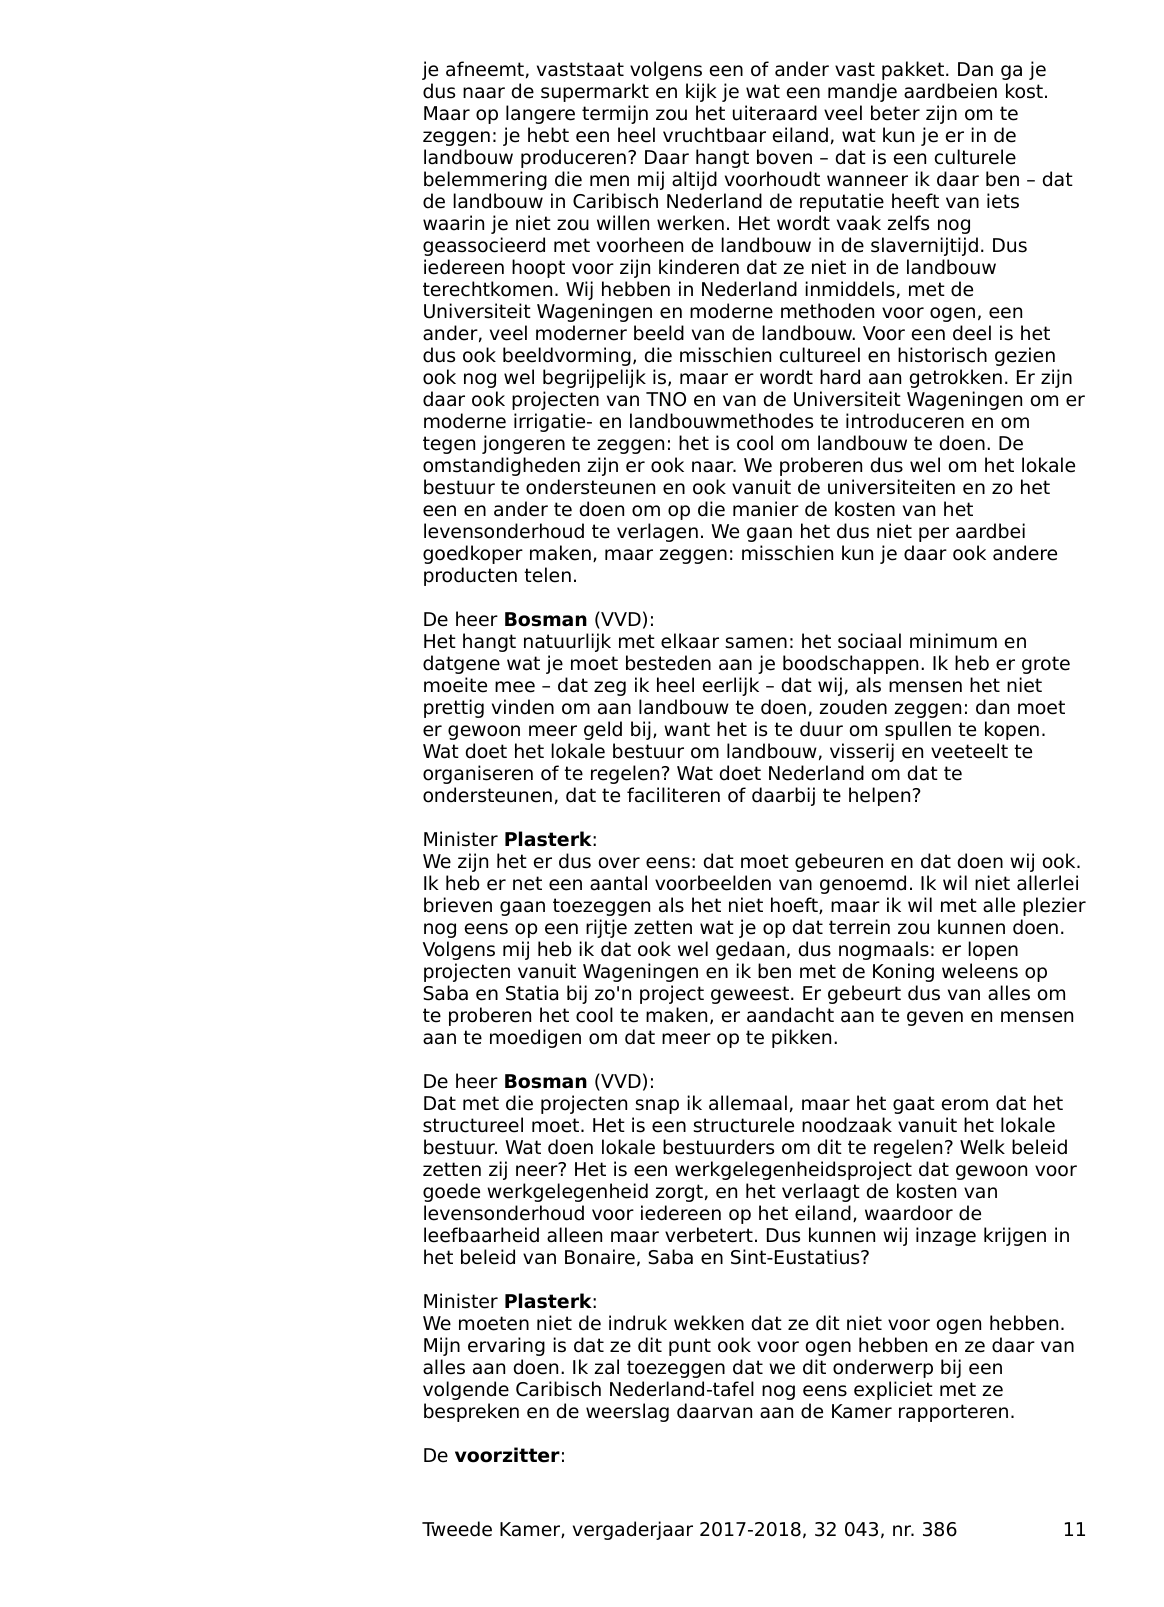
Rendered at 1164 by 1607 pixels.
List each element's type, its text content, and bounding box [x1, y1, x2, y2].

text De heer Bosman (VVD): [422, 609, 1087, 631]
text We moeten niet de indruk wekken dat ze dit niet voor ogen hebben. Mijn ervaring is dat ze dit punt ook voor ogen hebben en ze daar van alles aan doen. Ik zal toezeggen dat we dit onderwerp bij een volgende Caribisch Nederland-tafel nog eens expliciet met ze bespreken en de weerslag daarvan aan de Kamer rapporteren. [422, 1313, 1087, 1423]
text Minister Plasterk: [422, 1291, 1087, 1313]
text Het hangt natuurlijk met elkaar samen: het sociaal minimum en datgene wat je moet besteden aan je boodschappen. Ik heb er grote moeite mee – dat zeg ik heel eerlijk – dat wij, als mensen het niet prettig vinden om aan landbouw te doen, zouden zeggen: dan moet er gewoon meer geld bij, want het is te duur om spullen te kopen. Wat doet het lokale bestuur om landbouw, visserij en veeteelt te organiseren of te regelen? Wat doet Nederland om dat te ondersteunen, dat te faciliteren of daarbij te helpen? [422, 631, 1087, 807]
text We zijn het er dus over eens: dat moet gebeuren en dat doen wij ook. Ik heb er net een aantal voorbeelden van genoemd. Ik wil niet allerlei brieven gaan toezeggen als het niet hoeft, maar ik wil met alle plezier nog eens op een rijtje zetten wat je op dat terrein zou kunnen doen. Volgens mij heb ik dat ook wel gedaan, dus nogmaals: er lopen projecten vanuit Wageningen en ik ben met de Koning weleens op Saba en Statia bij zo'n project geweest. Er gebeurt dus van alles om te proberen het cool te maken, er aandacht aan te geven en mensen aan te moedigen om dat meer op te pikken. [422, 851, 1087, 1048]
text je afneemt, vaststaat volgens een of ander vast pakket. Dan ga je dus naar de supermarkt en kijk je wat een mandje aardbeien kost. Maar op langere termijn zou het uiteraard veel beter zijn om te zeggen: je hebt een heel vruchtbaar eiland, wat kun je er in de landbouw produceren? Daar hangt boven – dat is een culturele belemmering die men mij altijd voorhoudt wanneer ik daar ben – dat de landbouw in Caribisch Nederland de reputatie heeft van iets waarin je niet zou willen werken. Het wordt vaak zelfs nog geassocieerd met voorheen de landbouw in de slavernijtijd. Dus iedereen hoopt voor zijn kinderen dat ze niet in de landbouw terechtkomen. Wij hebben in Nederland inmiddels, met de Universiteit Wageningen en moderne methoden voor ogen, een ander, veel moderner beeld van de landbouw. Voor een deel is het dus ook beeldvorming, die misschien cultureel en historisch gezien ook nog wel begrijpelijk is, maar er wordt hard aan getrokken. Er zijn daar ook projecten van TNO en van de Universiteit Wageningen om er moderne irrigatie- en landbouwmethodes te introduceren en om tegen jongeren te zeggen: het is cool om landbouw te doen. De omstandigheden zijn er ook naar. We proberen dus wel om het lokale bestuur te ondersteunen en ook vanuit de universiteiten en zo het een en ander te doen om op die manier de kosten van het levensonderhoud te verlagen. We gaan het dus niet per aardbei goedkoper maken, maar zeggen: misschien kun je daar ook andere producten telen. [422, 59, 1087, 587]
text De heer Bosman (VVD): [422, 1071, 1087, 1093]
text Minister Plasterk: [422, 829, 1087, 851]
text De voorzitter: [422, 1445, 1087, 1467]
text Dat met die projecten snap ik allemaal, maar het gaat erom dat het structureel moet. Het is een structurele noodzaak vanuit het lokale bestuur. Wat doen lokale bestuurders om dit te regelen? Welk beleid zetten zij neer? Het is een werkgelegenheidsproject dat gewoon voor goede werkgelegenheid zorgt, en het verlaagt de kosten van levensonderhoud voor iedereen op het eiland, waardoor de leefbaarheid alleen maar verbetert. Dus kunnen wij inzage krijgen in het beleid van Bonaire, Saba en Sint-Eustatius? [422, 1093, 1087, 1268]
